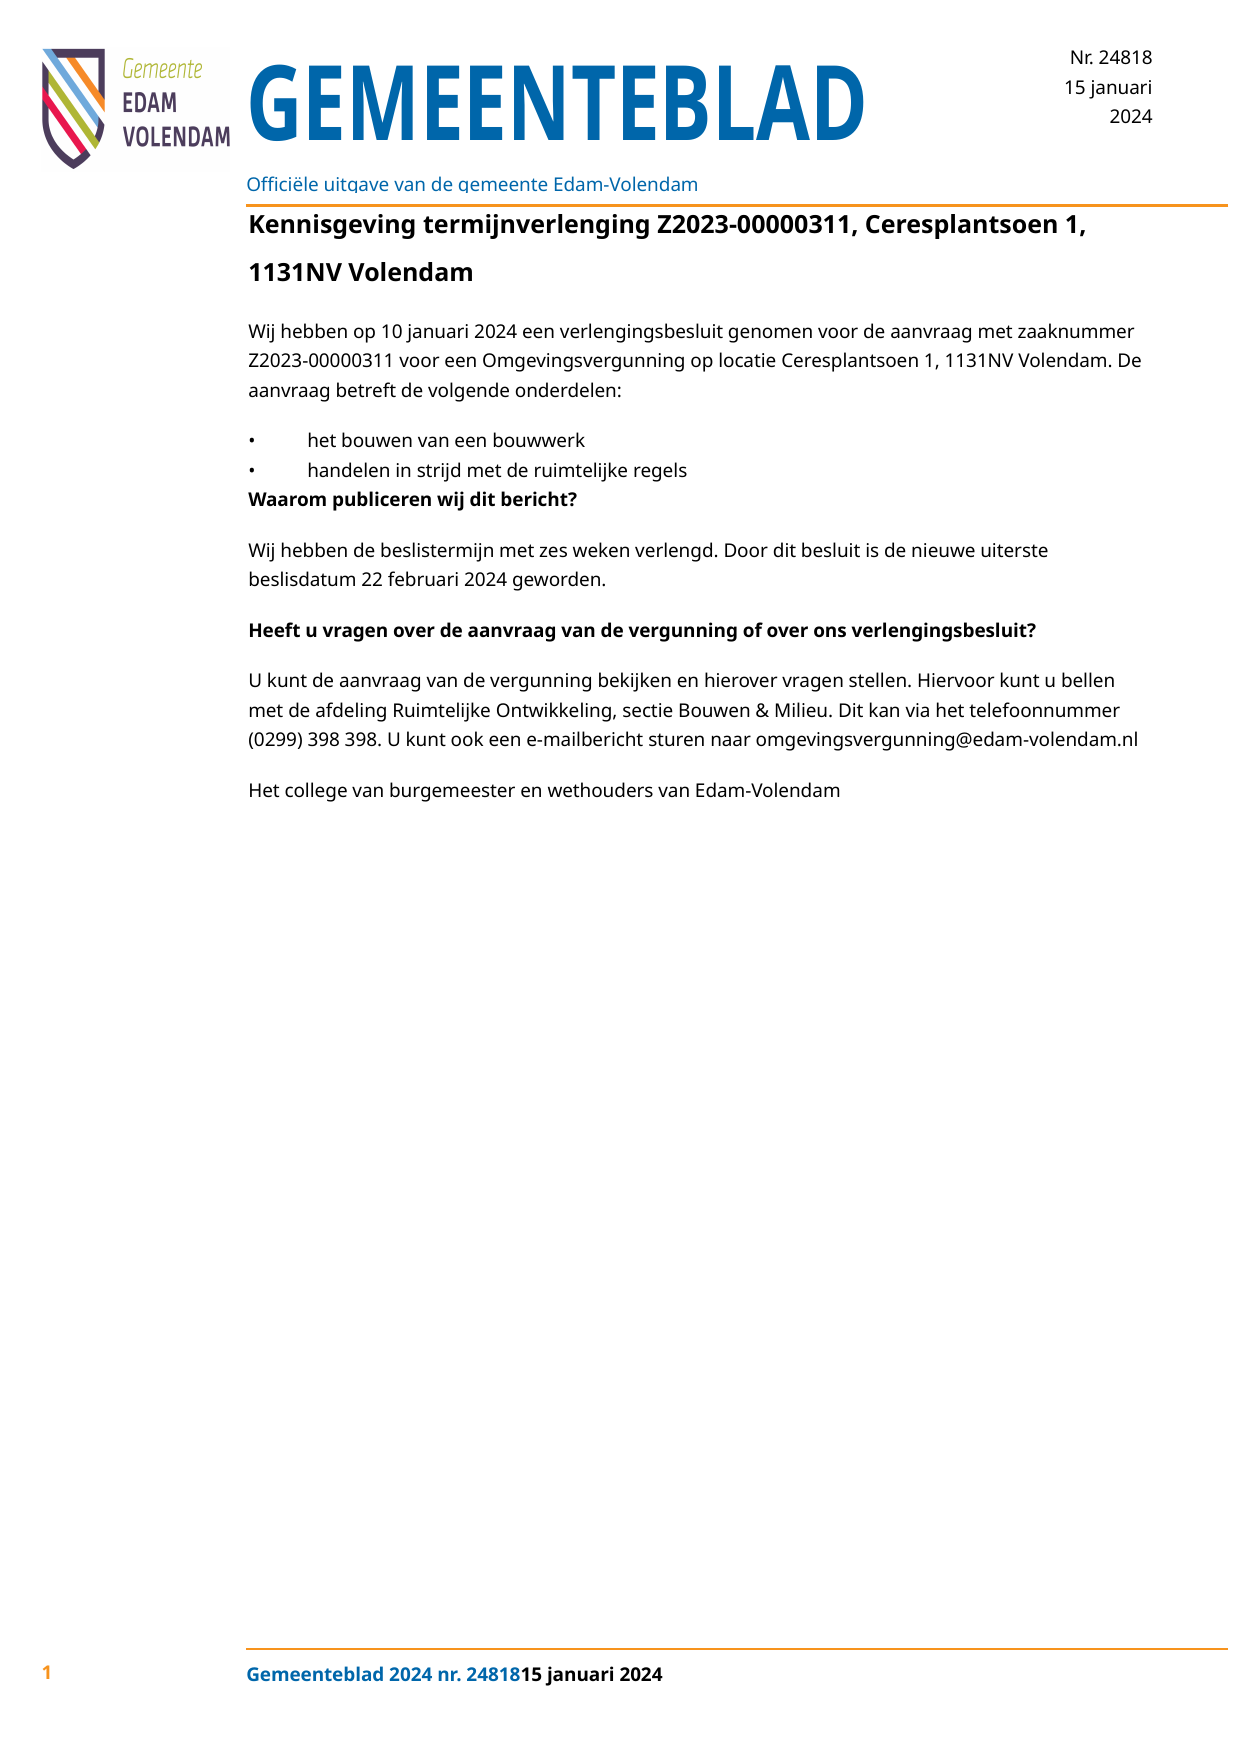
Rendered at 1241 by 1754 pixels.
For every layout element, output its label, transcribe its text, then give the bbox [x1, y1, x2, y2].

text Heeft u vragen over de aanvraag van de vergunning of over ons verlengingsbesluit? [248, 617, 1152, 643]
text Waarom publiceren wij dit bericht? [248, 487, 1152, 512]
text U kunt de aanvraag van de vergunning bekijken en hierover vragen stellen. Hiervoor kunt u bellen met de afdeling Ruimtelijke Ontwikkeling, sectie Bouwen & Milieu. Dit kan via het telefoonnummer (0299) 398 398. U kunt ook een e-mailbericht sturen naar omgevingsvergunning@edam-volendam.nl [248, 667, 1152, 752]
text Wij hebben op 10 januari 2024 een verlengingsbesluit genomen voor de aanvraag met zaaknummer Z2023-00000311 voor een Omgevingsvergunning op locatie Ceresplantsoen 1, 1131NV Volendam. De aanvraag betreft de volgende onderdelen: [248, 318, 1152, 403]
picture [41, 47, 231, 172]
text Kennisgeving termijnverlenging Z2023-00000311, Ceresplantsoen 1, 1131NV Volendam [248, 207, 1152, 288]
list handelen in strijd met de ruimtelijke regels [248, 457, 1152, 483]
text Wij hebben de beslistermijn met zes weken verlengd. Door dit besluit is de nieuwe uiterste beslisdatum 22 februari 2024 geworden. [248, 537, 1152, 592]
text Het college van burgemeester en wethouders van Edam-Volendam [248, 777, 1152, 803]
list het bouwen van een bouwwerk [248, 427, 1152, 453]
